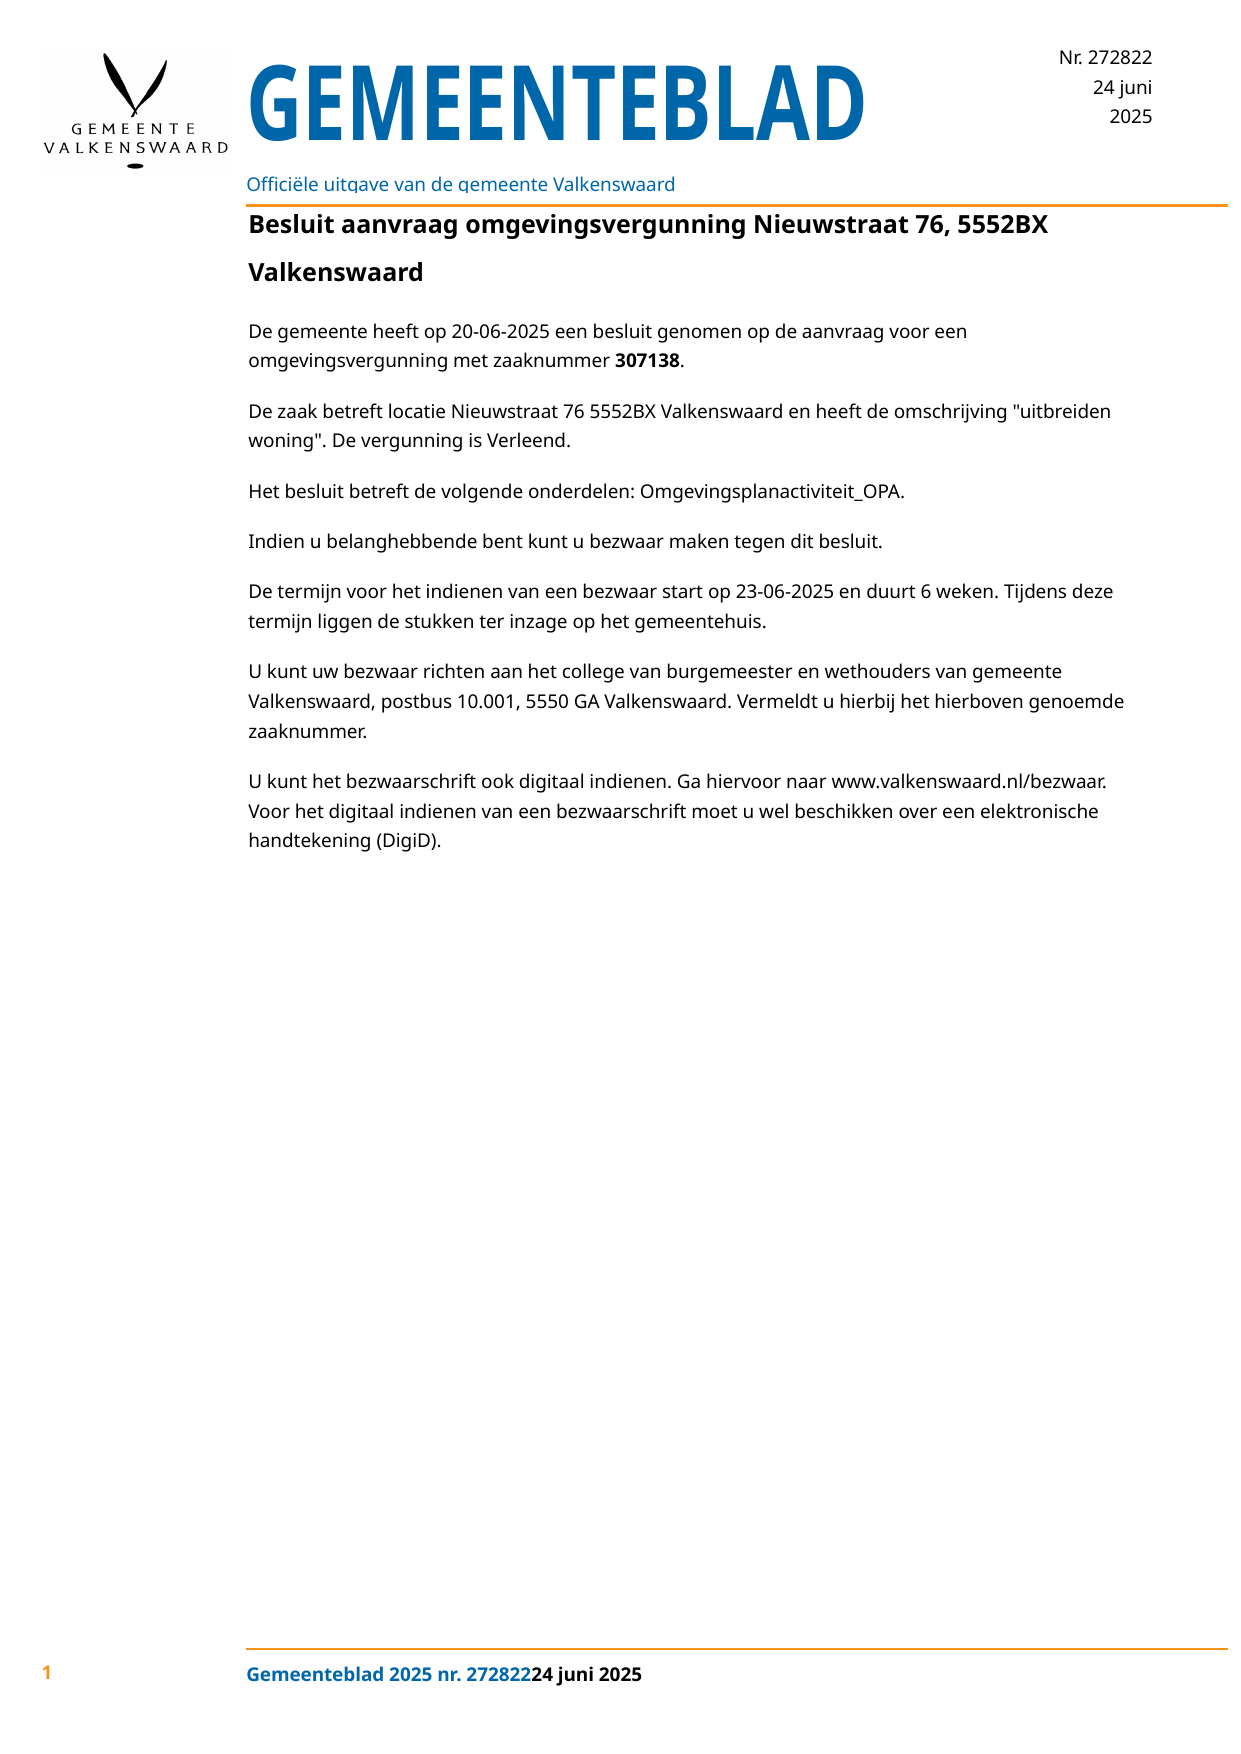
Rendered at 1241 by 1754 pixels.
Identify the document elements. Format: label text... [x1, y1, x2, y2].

text U kunt uw bezwaar richten aan het college van burgemeester en wethouders van gemeente Valkenswaard, postbus 10.001, 5550 GA Valkenswaard. Vermeldt u hierbij het hierboven genoemde zaaknummer. [248, 659, 1152, 744]
text De gemeente heeft op 20-06-2025 een besluit genomen op de aanvraag voor een omgevingsvergunning met zaaknummer 307138. [248, 318, 1152, 373]
text Indien u belanghebbende bent kunt u bezwaar maken tegen dit besluit. [248, 528, 1152, 554]
text De termijn voor het indienen van een bezwaar start op 23-06-2025 en duurt 6 weken. Tijdens deze termijn liggen de stukken ter inzage op het gemeentehuis. [248, 579, 1152, 634]
text Het besluit betreft de volgende onderdelen: Omgevingsplanactiviteit_OPA. [248, 478, 1152, 504]
text U kunt het bezwaarschrift ook digitaal indienen. Ga hiervoor naar www.valkenswaard.nl/bezwaar. Voor het digitaal indienen van een bezwaarschrift moet u wel beschikken over een elektronische handtekening (DigiD). [248, 768, 1152, 853]
picture [41, 47, 231, 172]
text De zaak betreft locatie Nieuwstraat 76 5552BX Valkenswaard en heeft de omschrijving "uitbreiden woning". De vergunning is Verleend. [248, 398, 1152, 453]
text Besluit aanvraag omgevingsvergunning Nieuwstraat 76, 5552BX Valkenswaard [248, 207, 1152, 288]
